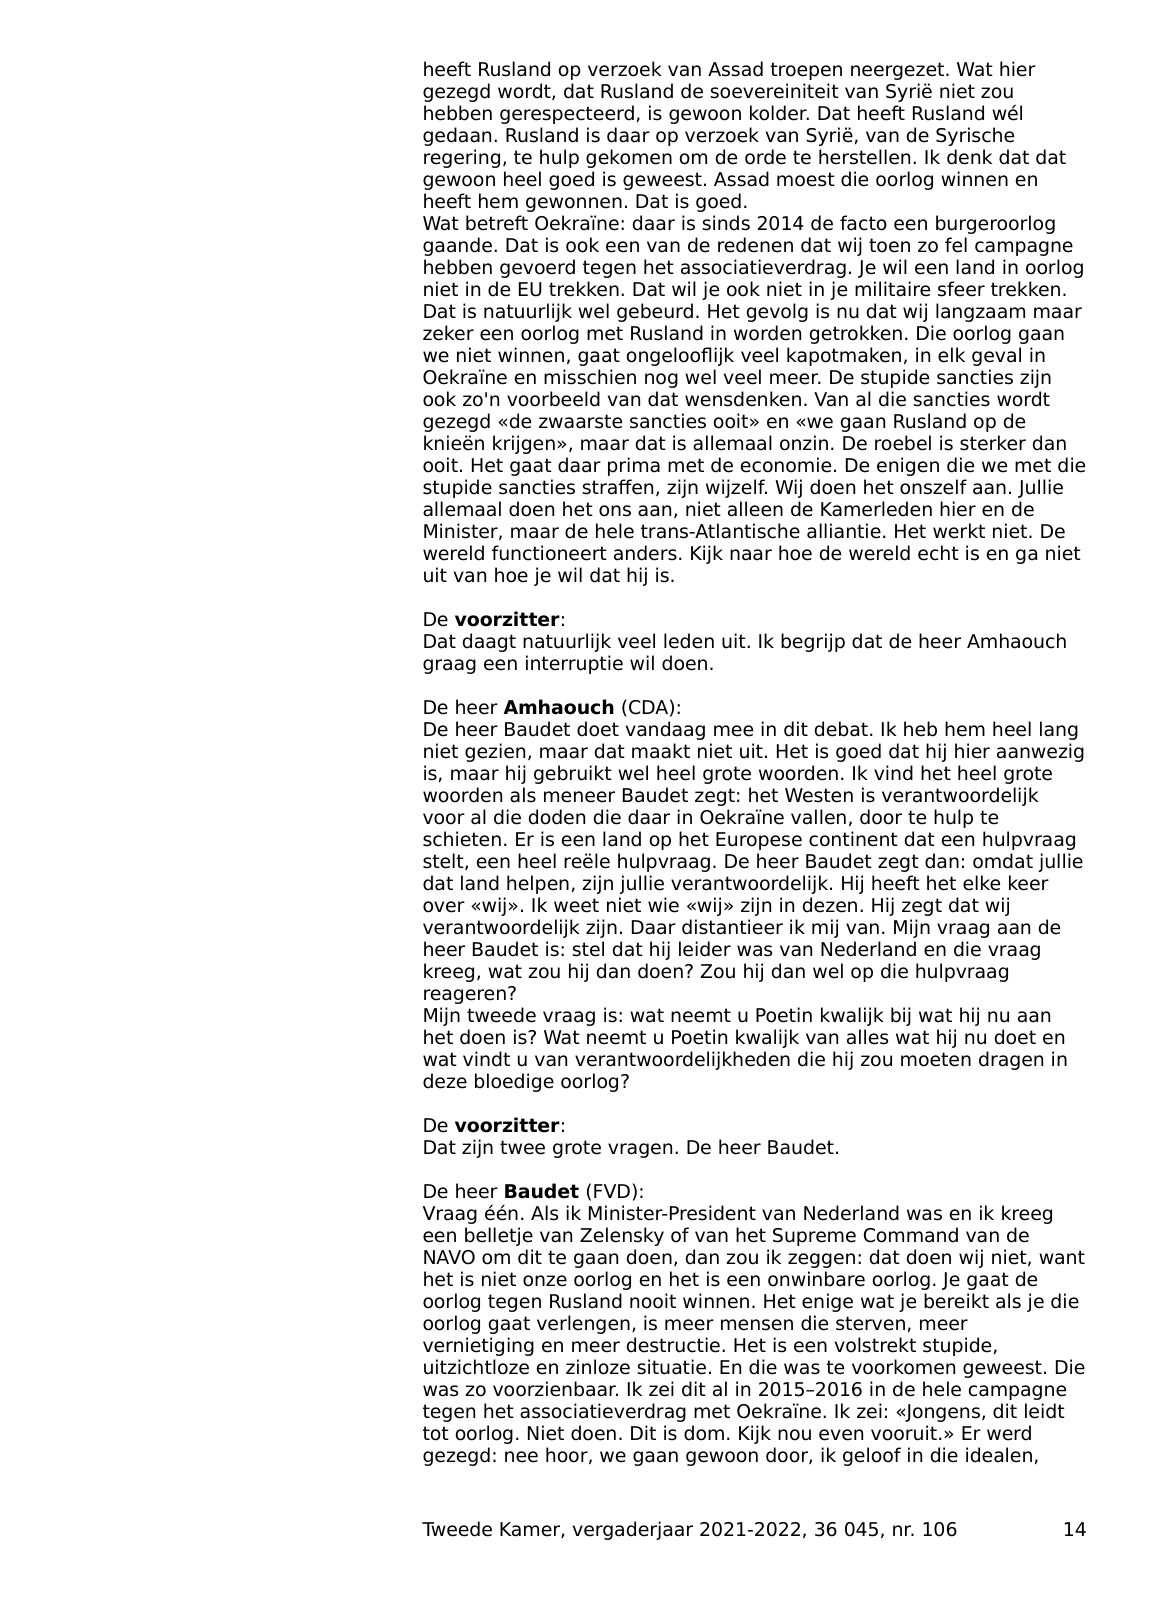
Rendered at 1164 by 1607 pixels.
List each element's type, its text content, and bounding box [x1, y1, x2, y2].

text Wat betreft Oekraïne: daar is sinds 2014 de facto een burgeroorlog gaande. Dat is ook een van de redenen dat wij toen zo fel campagne hebben gevoerd tegen het associatieverdrag. Je wil een land in oorlog niet in de EU trekken. Dat wil je ook niet in je militaire sfeer trekken. Dat is natuurlijk wel gebeurd. Het gevolg is nu dat wij langzaam maar zeker een oorlog met Rusland in worden getrokken. Die oorlog gaan we niet winnen, gaat ongelooflijk veel kapotmaken, in elk geval in Oekraïne en misschien nog wel veel meer. De stupide sancties zijn ook zo'n voorbeeld van dat wensdenken. Van al die sancties wordt gezegd «de zwaarste sancties ooit» en «we gaan Rusland op de knieën krijgen», maar dat is allemaal onzin. De roebel is sterker dan ooit. Het gaat daar prima met de economie. De enigen die we met die stupide sancties straffen, zijn wijzelf. Wij doen het onszelf aan. Jullie allemaal doen het ons aan, niet alleen de Kamerleden hier en de Minister, maar de hele trans-Atlantische alliantie. Het werkt niet. De wereld functioneert anders. Kijk naar hoe de wereld echt is en ga niet uit van hoe je wil dat hij is. [422, 213, 1087, 587]
text De heer Amhaouch (CDA): [422, 697, 1087, 719]
text De heer Baudet (FVD): [422, 1181, 1087, 1203]
text Mijn tweede vraag is: wat neemt u Poetin kwalijk bij wat hij nu aan het doen is? Wat neemt u Poetin kwalijk van alles wat hij nu doet en wat vindt u van verantwoordelijkheden die hij zou moeten dragen in deze bloedige oorlog? [422, 1004, 1087, 1092]
text De voorzitter: [422, 609, 1087, 631]
text De heer Baudet doet vandaag mee in dit debat. Ik heb hem heel lang niet gezien, maar dat maakt niet uit. Het is goed dat hij hier aanwezig is, maar hij gebruikt wel heel grote woorden. Ik vind het heel grote woorden als meneer Baudet zegt: het Westen is verantwoordelijk voor al die doden die daar in Oekraïne vallen, door te hulp te schieten. Er is een land op het Europese continent dat een hulpvraag stelt, een heel reële hulpvraag. De heer Baudet zegt dan: omdat jullie dat land helpen, zijn jullie verantwoordelijk. Hij heeft het elke keer over «wij». Ik weet niet wie «wij» zijn in dezen. Hij zegt dat wij verantwoordelijk zijn. Daar distantieer ik mij van. Mijn vraag aan de heer Baudet is: stel dat hij leider was van Nederland en die vraag kreeg, wat zou hij dan doen? Zou hij dan wel op die hulpvraag reageren? [422, 719, 1087, 1004]
text De voorzitter: [422, 1115, 1087, 1137]
text Dat daagt natuurlijk veel leden uit. Ik begrijp dat de heer Amhaouch graag een interruptie wil doen. [422, 631, 1087, 675]
text heeft Rusland op verzoek van Assad troepen neergezet. Wat hier gezegd wordt, dat Rusland de soevereiniteit van Syrië niet zou hebben gerespecteerd, is gewoon kolder. Dat heeft Rusland wél gedaan. Rusland is daar op verzoek van Syrië, van de Syrische regering, te hulp gekomen om de orde te herstellen. Ik denk dat dat gewoon heel goed is geweest. Assad moest die oorlog winnen en heeft hem gewonnen. Dat is goed. [422, 59, 1087, 213]
text Vraag één. Als ik Minister-President van Nederland was en ik kreeg een belletje van Zelensky of van het Supreme Command van de NAVO om dit te gaan doen, dan zou ik zeggen: dat doen wij niet, want het is niet onze oorlog en het is een onwinbare oorlog. Je gaat de oorlog tegen Rusland nooit winnen. Het enige wat je bereikt als je die oorlog gaat verlengen, is meer mensen die sterven, meer vernietiging en meer destructie. Het is een volstrekt stupide, uitzichtloze en zinloze situatie. En die was te voorkomen geweest. Die was zo voorzienbaar. Ik zei dit al in 2015–2016 in de hele campagne tegen het associatieverdrag met Oekraïne. Ik zei: «Jongens, dit leidt tot oorlog. Niet doen. Dit is dom. Kijk nou even vooruit.» Er werd gezegd: nee hoor, we gaan gewoon door, ik geloof in die idealen, [422, 1203, 1087, 1467]
text Dat zijn twee grote vragen. De heer Baudet. [422, 1137, 1087, 1159]
